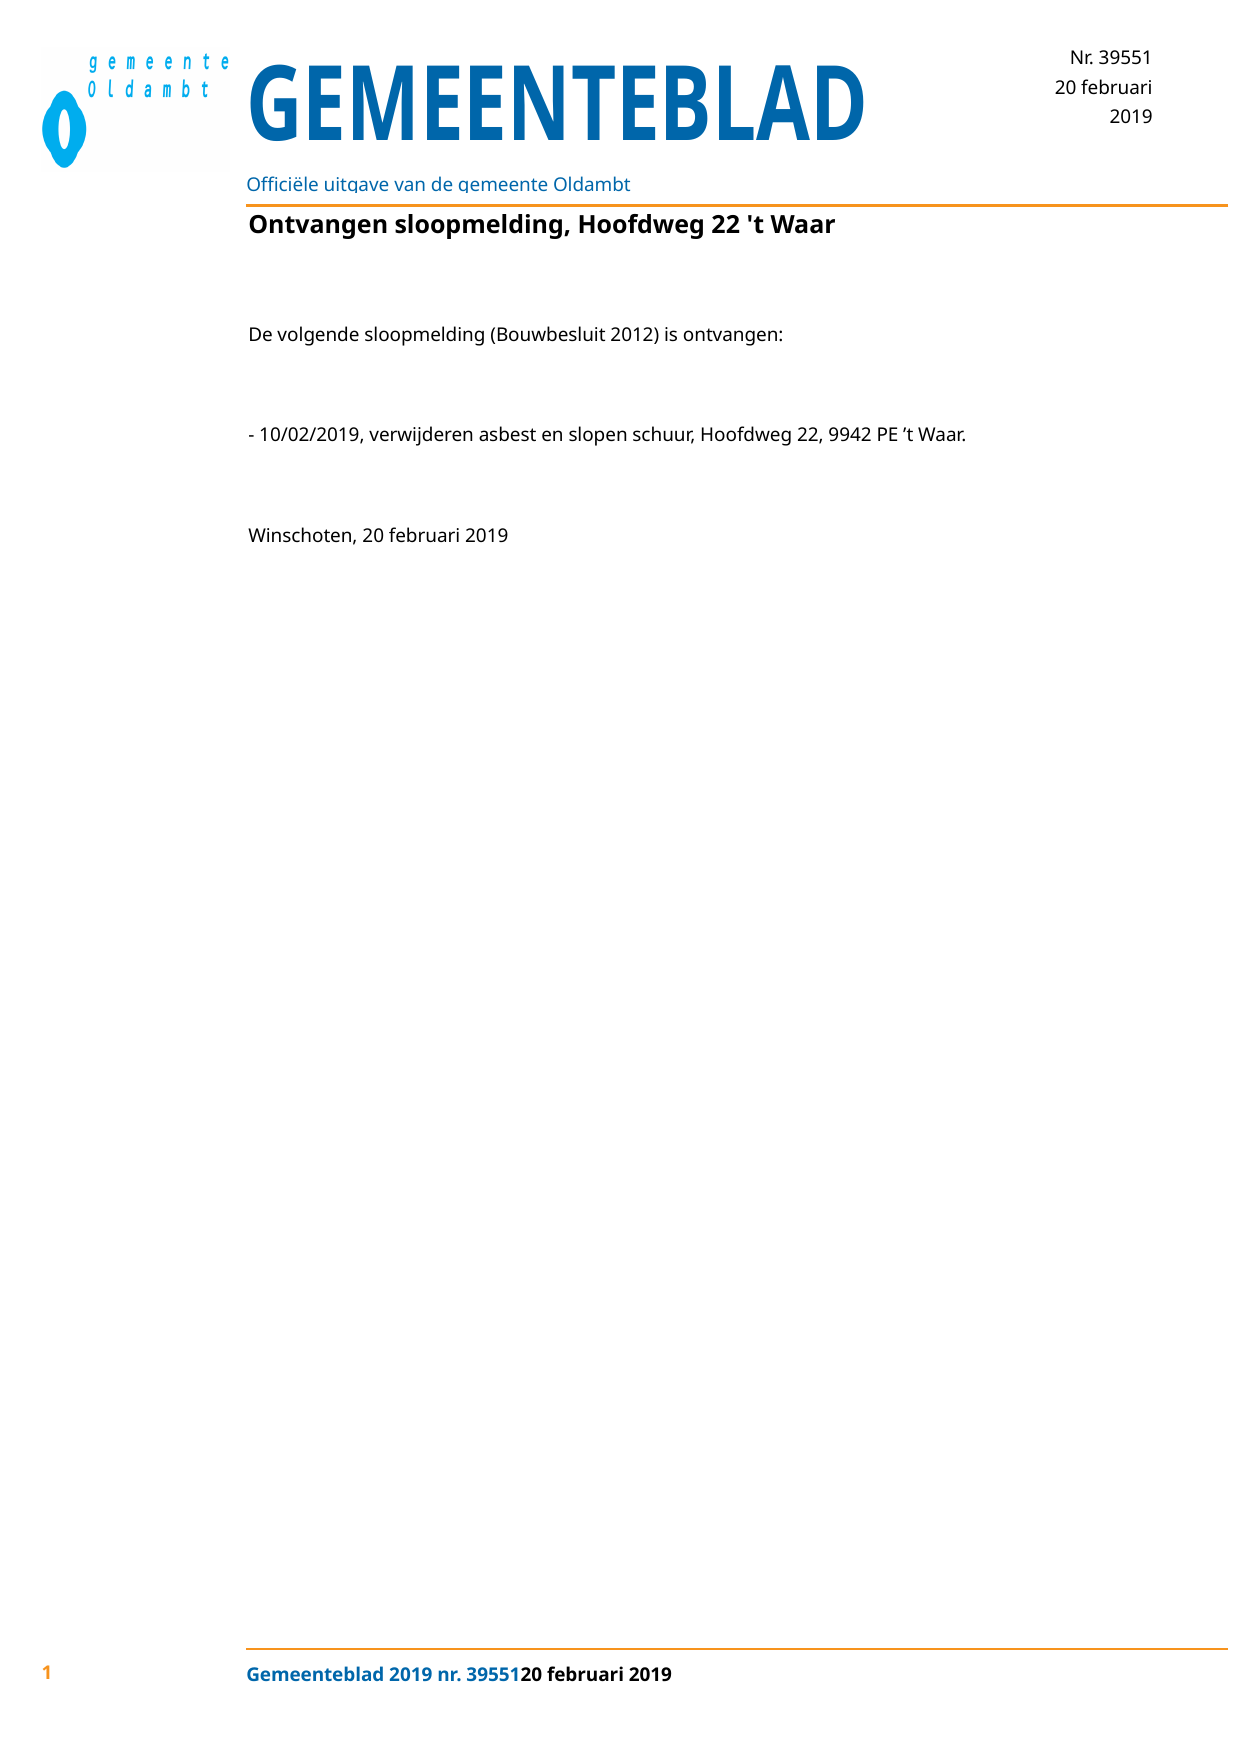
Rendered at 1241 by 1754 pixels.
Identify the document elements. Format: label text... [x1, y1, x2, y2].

text - 10/02/2019, verwijderen asbest en slopen schuur, Hoofdweg 22, 9942 PE ’t Waar. [248, 422, 1152, 447]
text Winschoten, 20 februari 2019 [248, 522, 1152, 548]
picture [41, 47, 231, 172]
text De volgende sloopmelding (Bouwbesluit 2012) is ontvangen: [248, 321, 1152, 346]
text Ontvangen sloopmelding, Hoofdweg 22 't Waar [248, 207, 1152, 241]
